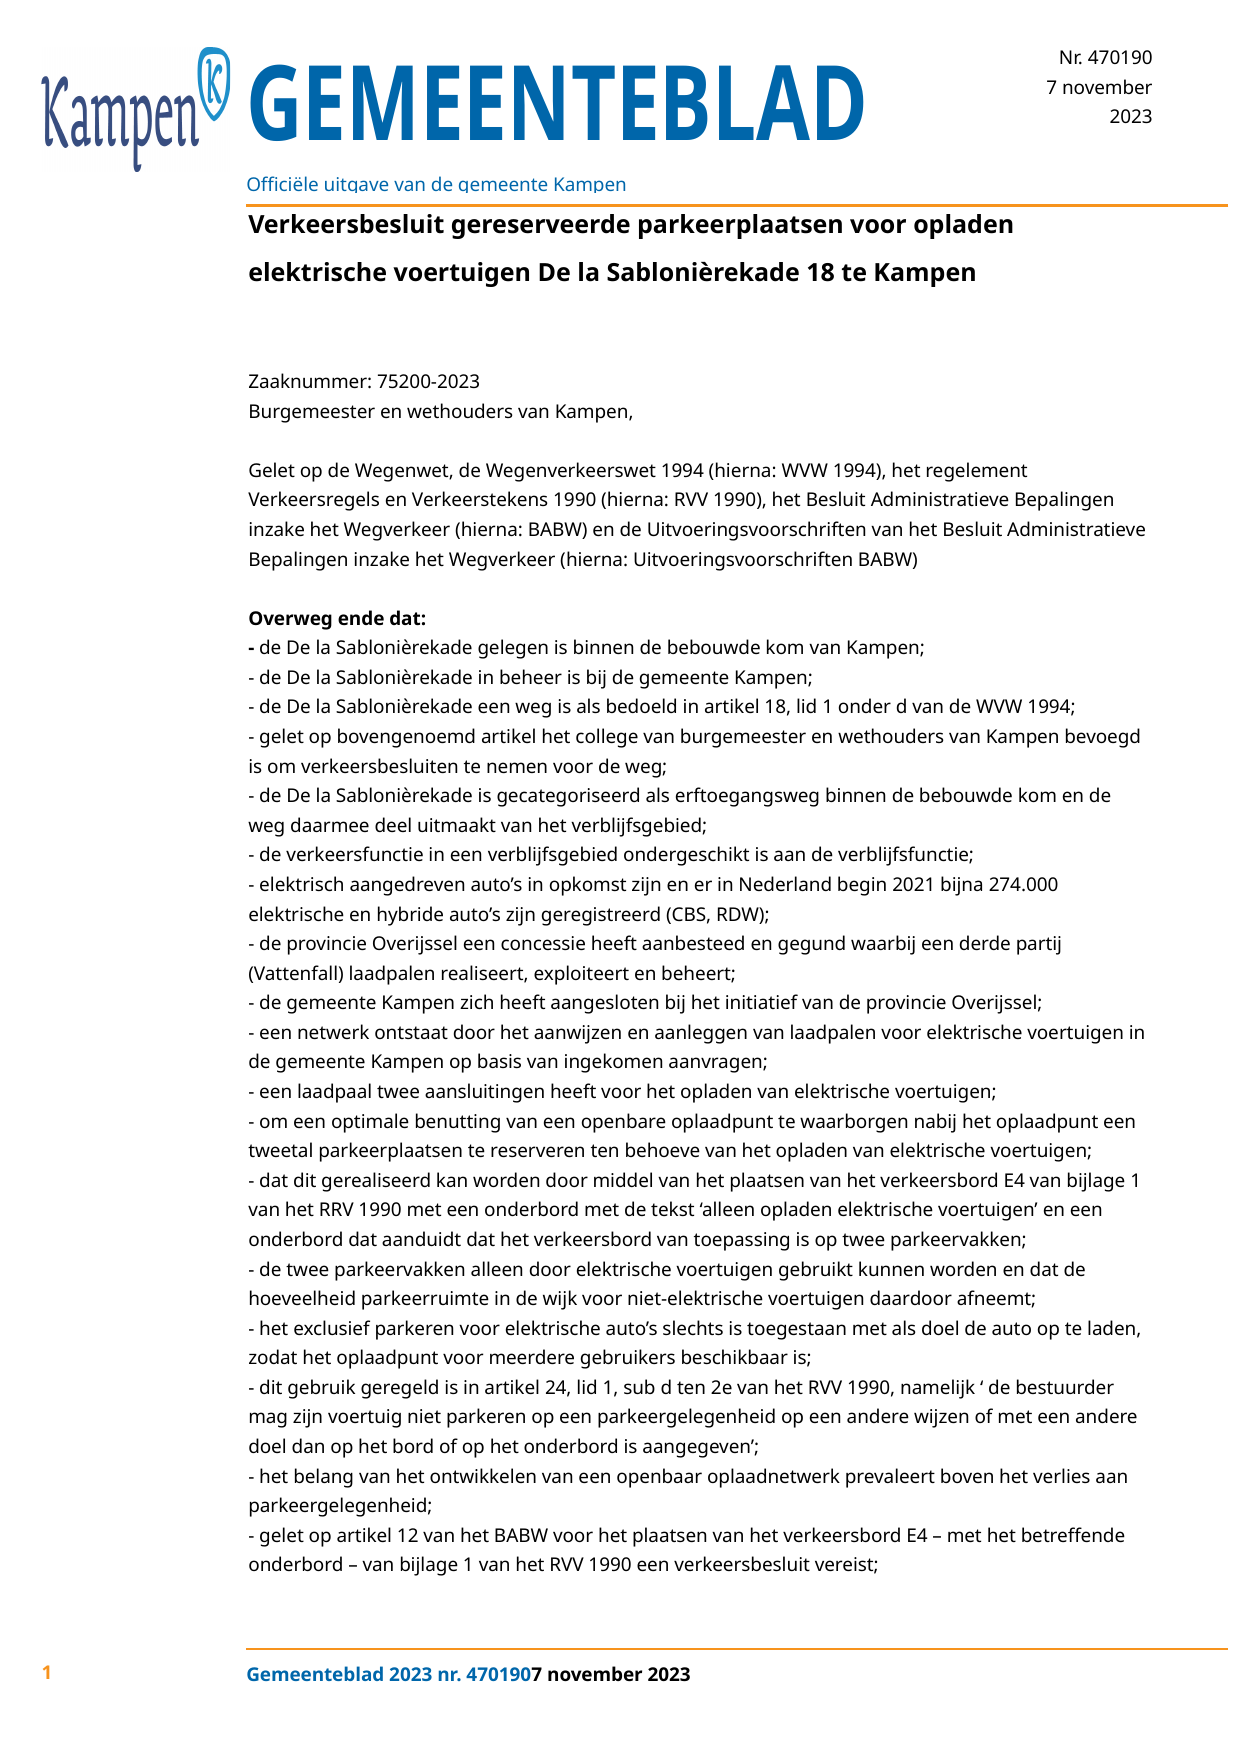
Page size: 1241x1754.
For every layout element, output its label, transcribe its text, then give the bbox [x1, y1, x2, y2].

text - de verkeersfunctie in een verblijfsgebied ondergeschikt is aan de verblijfsfunctie; [248, 842, 1152, 867]
text - om een optimale benutting van een openbare oplaadpunt te waarborgen nabij het oplaadpunt een tweetal parkeerplaatsen te reserveren ten behoeve van het opladen van elektrische voertuigen; [248, 1108, 1152, 1163]
text - dat dit gerealiseerd kan worden door middel van het plaatsen van het verkeersbord E4 van bijlage 1 van het RRV 1990 met een onderbord met de tekst ‘alleen opladen elektrische voertuigen’ en een onderbord dat aanduidt dat het verkeersbord van toepassing is op twee parkeervakken; [248, 1167, 1152, 1252]
text - gelet op bovengenoemd artikel het college van burgemeester en wethouders van Kampen bevoegd is om verkeersbesluiten te nemen voor de weg; [248, 723, 1152, 778]
text - een netwerk ontstaat door het aanwijzen en aanleggen van laadpalen voor elektrische voertuigen in de gemeente Kampen op basis van ingekomen aanvragen; [248, 1019, 1152, 1074]
text Gelet op de Wegenwet, de Wegenverkeerswet 1994 (hierna: WVW 1994), het regelement Verkeersregels en Verkeerstekens 1990 (hierna: RVV 1990), het Besluit Administratieve Bepalingen inzake het Wegverkeer (hierna: BABW) en de Uitvoeringsvoorschriften van het Besluit Administratieve Bepalingen inzake het Wegverkeer (hierna: Uitvoeringsvoorschriften BABW) [248, 457, 1152, 571]
text - gelet op artikel 12 van het BABW voor het plaatsen van het verkeersbord E4 – met het betreffende onderbord – van bijlage 1 van het RVV 1990 een verkeersbesluit vereist; [248, 1522, 1152, 1577]
text - de gemeente Kampen zich heeft aangesloten bij het initiatief van de provincie Overijssel; [248, 989, 1152, 1015]
text Zaaknummer: 75200-2023 [248, 368, 1152, 394]
text - dit gebruik geregeld is in artikel 24, lid 1, sub d ten 2e van het RVV 1990, namelijk ‘ de bestuurder mag zijn voertuig niet parkeren op een parkeergelegenheid op een andere wijzen of met een andere doel dan op het bord of op het onderbord is aangegeven’; [248, 1374, 1152, 1459]
text - het exclusief parkeren voor elektrische auto’s slechts is toegestaan met als doel de auto op te laden, zodat het oplaadpunt voor meerdere gebruikers beschikbaar is; [248, 1315, 1152, 1370]
text - de twee parkeervakken alleen door elektrische voertuigen gebruikt kunnen worden en dat de hoeveelheid parkeerruimte in de wijk voor niet-elektrische voertuigen daardoor afneemt; [248, 1256, 1152, 1311]
text Burgemeester en wethouders van Kampen, [248, 398, 1152, 423]
text Verkeersbesluit gereserveerde parkeerplaatsen voor opladen elektrische voertuigen De la Sablonièrekade 18 te Kampen [248, 207, 1152, 288]
picture [41, 47, 231, 172]
text - het belang van het ontwikkelen van een openbaar oplaadnetwerk prevaleert boven het verlies aan parkeergelegenheid; [248, 1463, 1152, 1518]
text - de De la Sablonièrekade is gecategoriseerd als erftoegangsweg binnen de bebouwde kom en de weg daarmee deel uitmaakt van het verblijfsgebied; [248, 782, 1152, 838]
text - elektrisch aangedreven auto’s in opkomst zijn en er in Nederland begin 2021 bijna 274.000 elektrische en hybride auto’s zijn geregistreerd (CBS, RDW); [248, 871, 1152, 926]
text - de provincie Overijssel een concessie heeft aanbesteed en gegund waarbij een derde partij (Vattenfall) laadpalen realiseert, exploiteert en beheert; [248, 930, 1152, 986]
text - de De la Sablonièrekade gelegen is binnen de bebouwde kom van Kampen; [248, 634, 1152, 660]
text - de De la Sablonièrekade een weg is als bedoeld in artikel 18, lid 1 onder d van de WVW 1994; [248, 694, 1152, 719]
text - de De la Sablonièrekade in beheer is bij de gemeente Kampen; [248, 664, 1152, 690]
text Overweg ende dat: [248, 605, 1152, 631]
text - een laadpaal twee aansluitingen heeft voor het opladen van elektrische voertuigen; [248, 1078, 1152, 1104]
